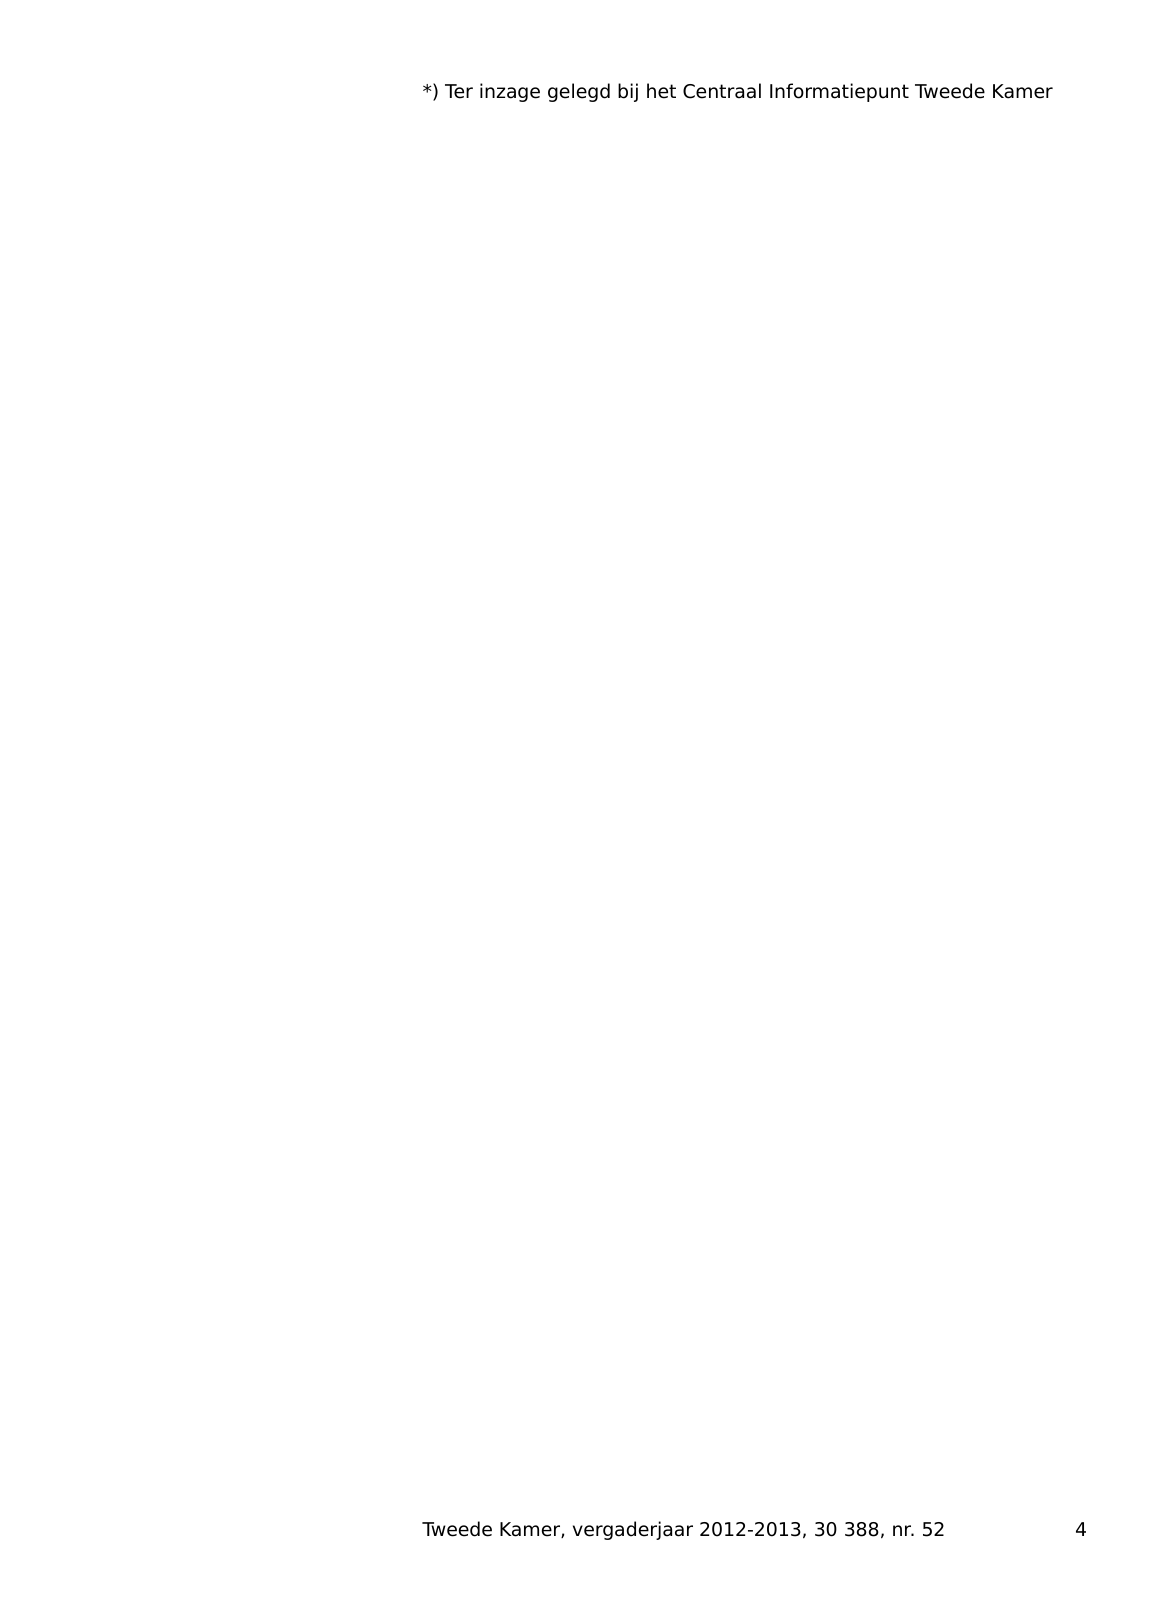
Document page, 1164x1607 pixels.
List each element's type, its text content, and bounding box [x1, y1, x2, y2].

text *) Ter inzage gelegd bij het Centraal Informatiepunt Tweede Kamer [422, 81, 1087, 103]
